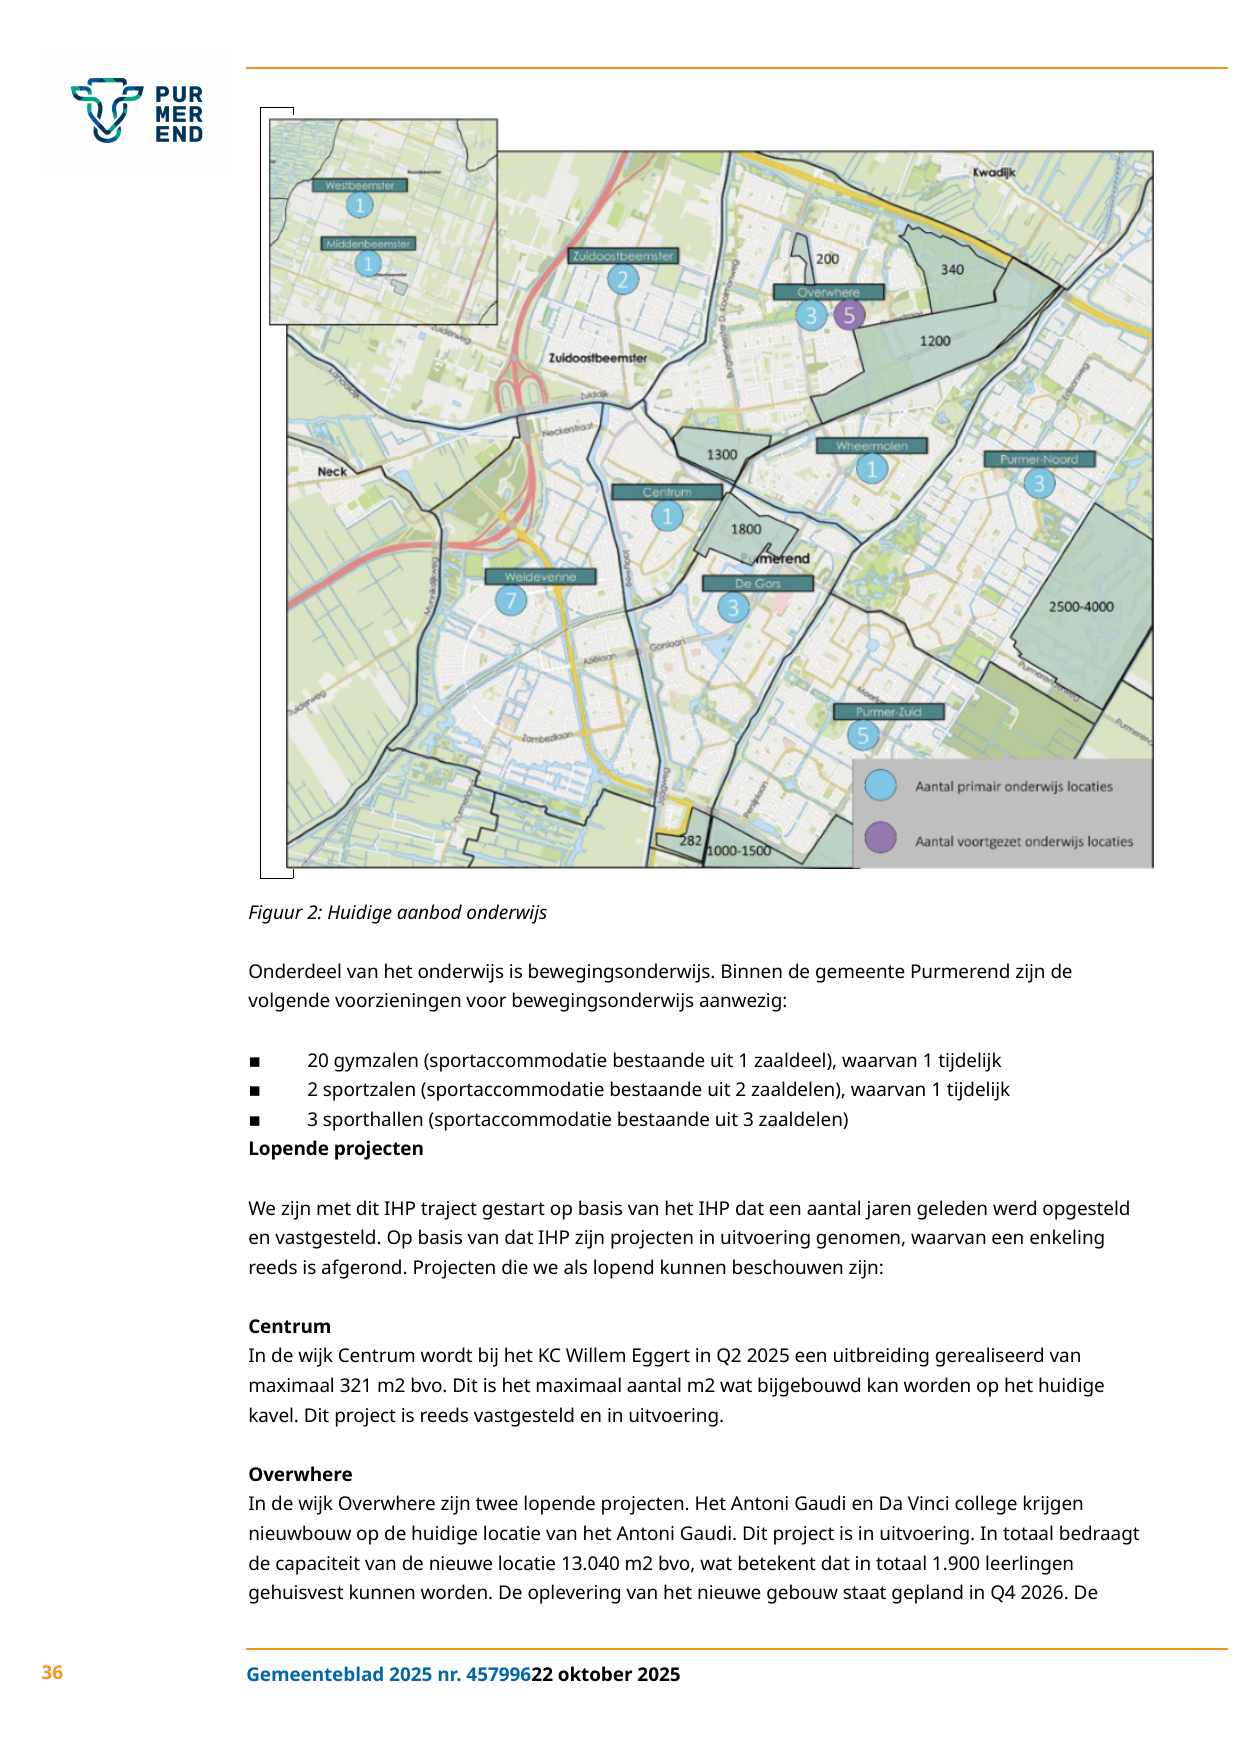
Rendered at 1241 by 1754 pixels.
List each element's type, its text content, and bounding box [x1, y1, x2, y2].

text Overwhere [248, 1461, 1152, 1487]
text Onderdeel van het onderwijs is bewegingsonderwijs. Binnen de gemeente Purmerend zijn de volgende voorzieningen voor bewegingsonderwijs aanwezig: [248, 958, 1152, 1013]
text In de wijk Overwhere zijn twee lopende projecten. Het Antoni Gaudi en Da Vinci college krijgen nieuwbouw op de huidige locatie van het Antoni Gaudi. Dit project is in uitvoering. In totaal bedraagt de capaciteit van de nieuwe locatie 13.040 m2 bvo, wat betekent dat in totaal 1.900 leerlingen gehuisvest kunnen worden. De oplevering van het nieuwe gebouw staat gepland in Q4 2026. De [248, 1491, 1152, 1605]
list 2 sportzalen (sportaccommodatie bestaande uit 2 zaaldelen), waarvan 1 tijdelijk [248, 1076, 1152, 1102]
list 3 sporthallen (sportaccommodatie bestaande uit 3 zaaldelen) [248, 1106, 1152, 1132]
text In de wijk Centrum wordt bij het KC Willem Eggert in Q2 2025 een uitbreiding gerealiseerd van maximaal 321 m2 bvo. Dit is het maximaal aantal m2 wat bijgebouwd kan worden op het huidige kavel. Dit project is reeds vastgesteld en in uitvoering. [248, 1343, 1152, 1427]
picture [41, 47, 231, 172]
text Centrum [248, 1313, 1152, 1339]
list 20 gymzalen (sportaccommodatie bestaande uit 1 zaaldeel), waarvan 1 tijdelijk [248, 1047, 1152, 1072]
text Figuur 2: Huidige aanbod onderwijs [248, 899, 1152, 924]
text Lopende projecten [248, 1136, 1152, 1161]
text We zijn met dit IHP traject gestart op basis van het IHP dat een aantal jaren geleden werd opgesteld en vastgesteld. Op basis van dat IHP zijn projecten in uitvoering genomen, waarvan een enkeling reeds is afgerond. Projecten die we als lopend kunnen beschouwen zijn: [248, 1195, 1152, 1279]
picture [268, 115, 1155, 869]
